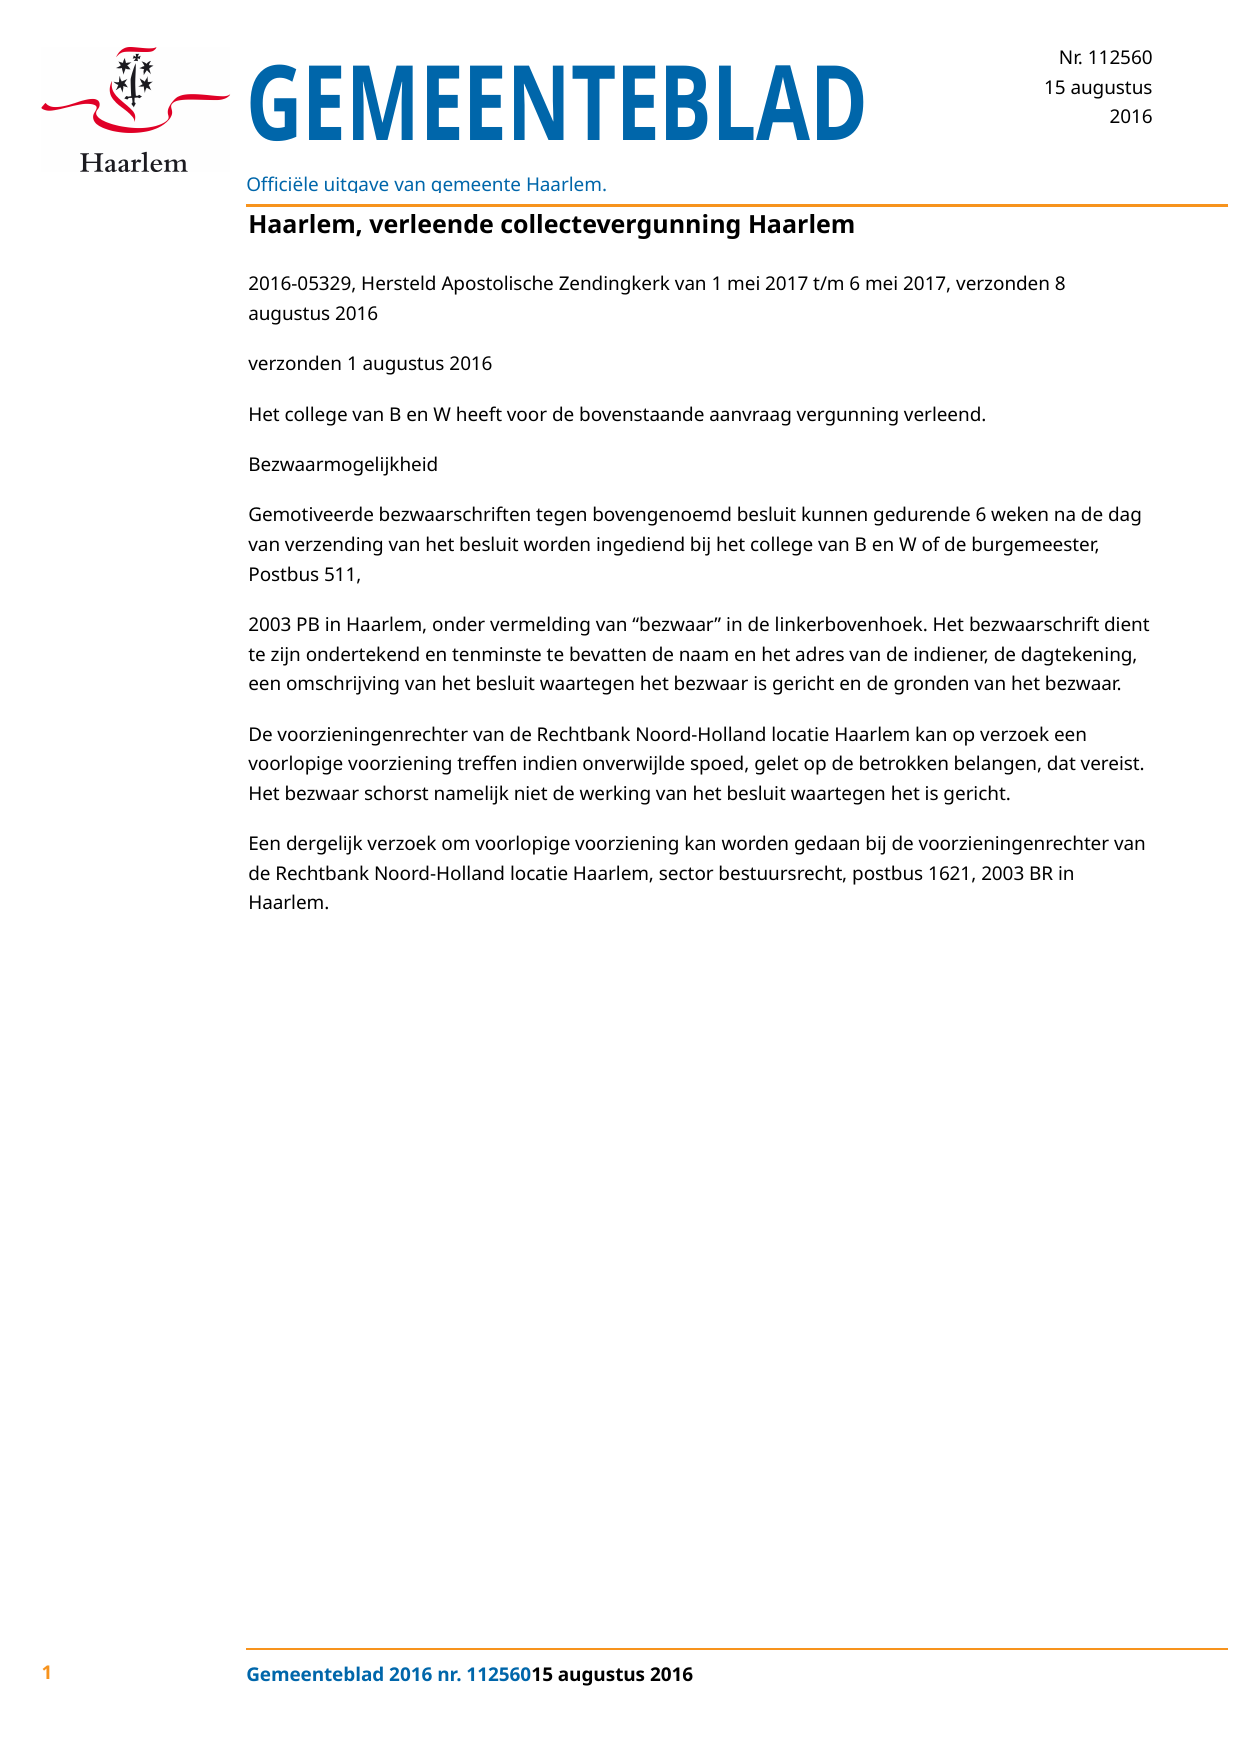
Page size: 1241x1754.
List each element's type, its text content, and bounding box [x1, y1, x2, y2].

text 2003 PB in Haarlem, onder vermelding van “bezwaar” in de linkerbovenhoek. Het bezwaarschrift dient te zijn ondertekend en tenminste te bevatten de naam en het adres van de indiener, de dagtekening, een omschrijving van het besluit waartegen het bezwaar is gericht en de gronden van het bezwaar. [248, 611, 1152, 696]
text De voorzieningenrechter van de Rechtbank Noord-Holland locatie Haarlem kan op verzoek een voorlopige voorziening treffen indien onverwijlde spoed, gelet op de betrokken belangen, dat vereist. Het bezwaar schorst namelijk niet de werking van het besluit waartegen het is gericht. [248, 721, 1152, 806]
text 2016-05329, Hersteld Apostolische Zendingkerk van 1 mei 2017 t/m 6 mei 2017, verzonden 8 augustus 2016 [248, 270, 1152, 326]
text verzonden 1 augustus 2016 [248, 350, 1152, 376]
picture [41, 47, 231, 172]
text Een dergelijk verzoek om voorlopige voorziening kan worden gedaan bij de voorzieningenrechter van de Rechtbank Noord-Holland locatie Haarlem, sector bestuursrecht, postbus 1621, 2003 BR in Haarlem. [248, 830, 1152, 915]
text Bezwaarmogelijkheid [248, 451, 1152, 477]
text Haarlem, verleende collectevergunning Haarlem [248, 207, 1152, 241]
text Gemotiveerde bezwaarschriften tegen bovengenoemd besluit kunnen gedurende 6 weken na de dag van verzending van het besluit worden ingediend bij het college van B en W of de burgemeester, Postbus 511, [248, 502, 1152, 586]
text Het college van B en W heeft voor de bovenstaande aanvraag vergunning verleend. [248, 401, 1152, 426]
